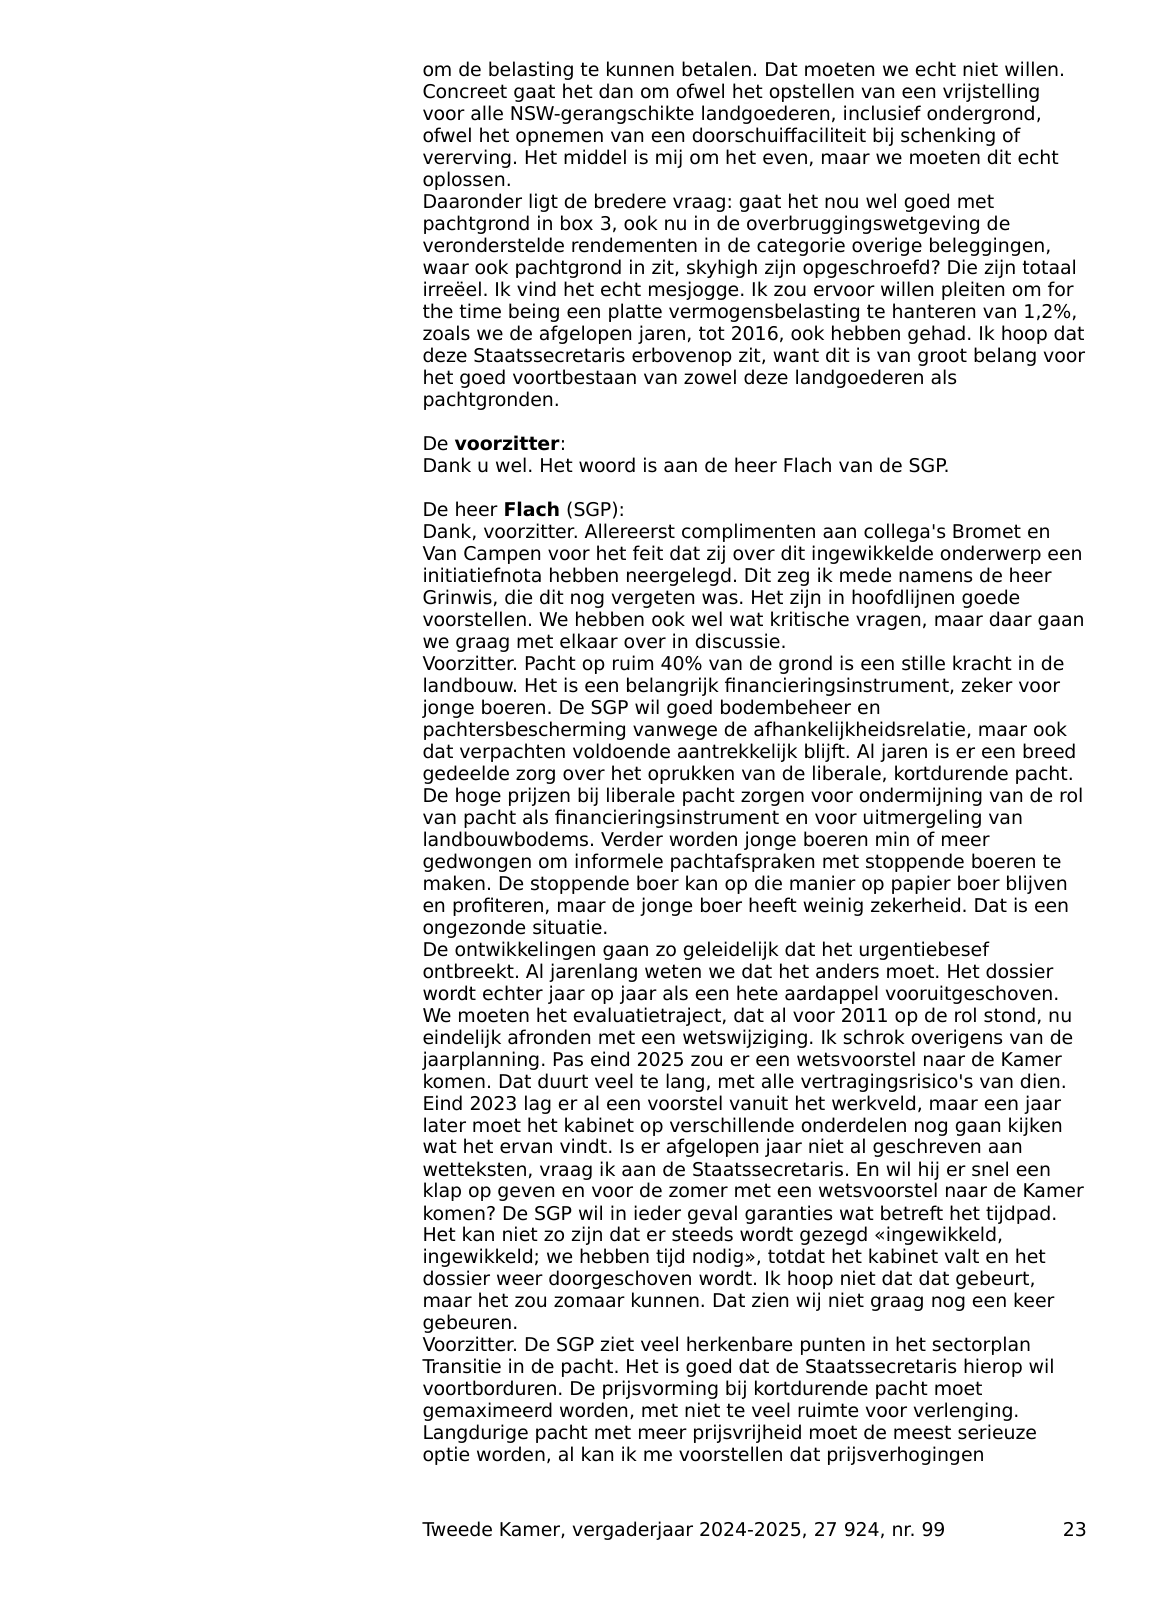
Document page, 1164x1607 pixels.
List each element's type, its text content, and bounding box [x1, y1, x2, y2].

text Voorzitter. De SGP ziet veel herkenbare punten in het sectorplan Transitie in de pacht. Het is goed dat de Staatssecretaris hierop wil voortborduren. De prijsvorming bij kortdurende pacht moet gemaximeerd worden, met niet te veel ruimte voor verlenging. Langdurige pacht met meer prijsvrijheid moet de meest serieuze optie worden, al kan ik me voorstellen dat prijsverhogingen [422, 1334, 1087, 1466]
text Daaronder ligt de bredere vraag: gaat het nou wel goed met pachtgrond in box 3, ook nu in de overbruggingswetgeving de veronderstelde rendementen in de categorie overige beleggingen, waar ook pachtgrond in zit, skyhigh zijn opgeschroefd? Die zijn totaal irreëel. Ik vind het echt mesjogge. Ik zou ervoor willen pleiten om for the time being een platte vermogensbelasting te hanteren van 1,2%, zoals we de afgelopen jaren, tot 2016, ook hebben gehad. Ik hoop dat deze Staatssecretaris erbovenop zit, want dit is van groot belang voor het goed voortbestaan van zowel deze landgoederen als pachtgronden. [422, 191, 1087, 411]
text Dank u wel. Het woord is aan de heer Flach van de SGP. [422, 455, 1087, 477]
text De ontwikkelingen gaan zo geleidelijk dat het urgentiebesef ontbreekt. Al jarenlang weten we dat het anders moet. Het dossier wordt echter jaar op jaar als een hete aardappel vooruitgeschoven. We moeten het evaluatietraject, dat al voor 2011 op de rol stond, nu eindelijk afronden met een wetswijziging. Ik schrok overigens van de jaarplanning. Pas eind 2025 zou er een wetsvoorstel naar de Kamer komen. Dat duurt veel te lang, met alle vertragingsrisico's van dien. Eind 2023 lag er al een voorstel vanuit het werkveld, maar een jaar later moet het kabinet op verschillende onderdelen nog gaan kijken wat het ervan vindt. Is er afgelopen jaar niet al geschreven aan wetteksten, vraag ik aan de Staatssecretaris. En wil hij er snel een klap op geven en voor de zomer met een wetsvoorstel naar de Kamer komen? De SGP wil in ieder geval garanties wat betreft het tijdpad. Het kan niet zo zijn dat er steeds wordt gezegd «ingewikkeld, ingewikkeld; we hebben tijd nodig», totdat het kabinet valt en het dossier weer doorgeschoven wordt. Ik hoop niet dat dat gebeurt, maar het zou zomaar kunnen. Dat zien wij niet graag nog een keer gebeuren. [422, 939, 1087, 1334]
text Dank, voorzitter. Allereerst complimenten aan collega's Bromet en Van Campen voor het feit dat zij over dit ingewikkelde onderwerp een initiatiefnota hebben neergelegd. Dit zeg ik mede namens de heer Grinwis, die dit nog vergeten was. Het zijn in hoofdlijnen goede voorstellen. We hebben ook wel wat kritische vragen, maar daar gaan we graag met elkaar over in discussie. [422, 521, 1087, 653]
text om de belasting te kunnen betalen. Dat moeten we echt niet willen. Concreet gaat het dan om ofwel het opstellen van een vrijstelling voor alle NSW-gerangschikte landgoederen, inclusief ondergrond, ofwel het opnemen van een doorschuiffaciliteit bij schenking of vererving. Het middel is mij om het even, maar we moeten dit echt oplossen. [422, 59, 1087, 191]
text De voorzitter: [422, 433, 1087, 455]
text Voorzitter. Pacht op ruim 40% van de grond is een stille kracht in de landbouw. Het is een belangrijk financieringsinstrument, zeker voor jonge boeren. De SGP wil goed bodembeheer en pachtersbescherming vanwege de afhankelijkheidsrelatie, maar ook dat verpachten voldoende aantrekkelijk blijft. Al jaren is er een breed gedeelde zorg over het oprukken van de liberale, kortdurende pacht. De hoge prijzen bij liberale pacht zorgen voor ondermijning van de rol van pacht als financieringsinstrument en voor uitmergeling van landbouwbodems. Verder worden jonge boeren min of meer gedwongen om informele pachtafspraken met stoppende boeren te maken. De stoppende boer kan op die manier op papier boer blijven en profiteren, maar de jonge boer heeft weinig zekerheid. Dat is een ongezonde situatie. [422, 653, 1087, 939]
text De heer Flach (SGP): [422, 499, 1087, 521]
